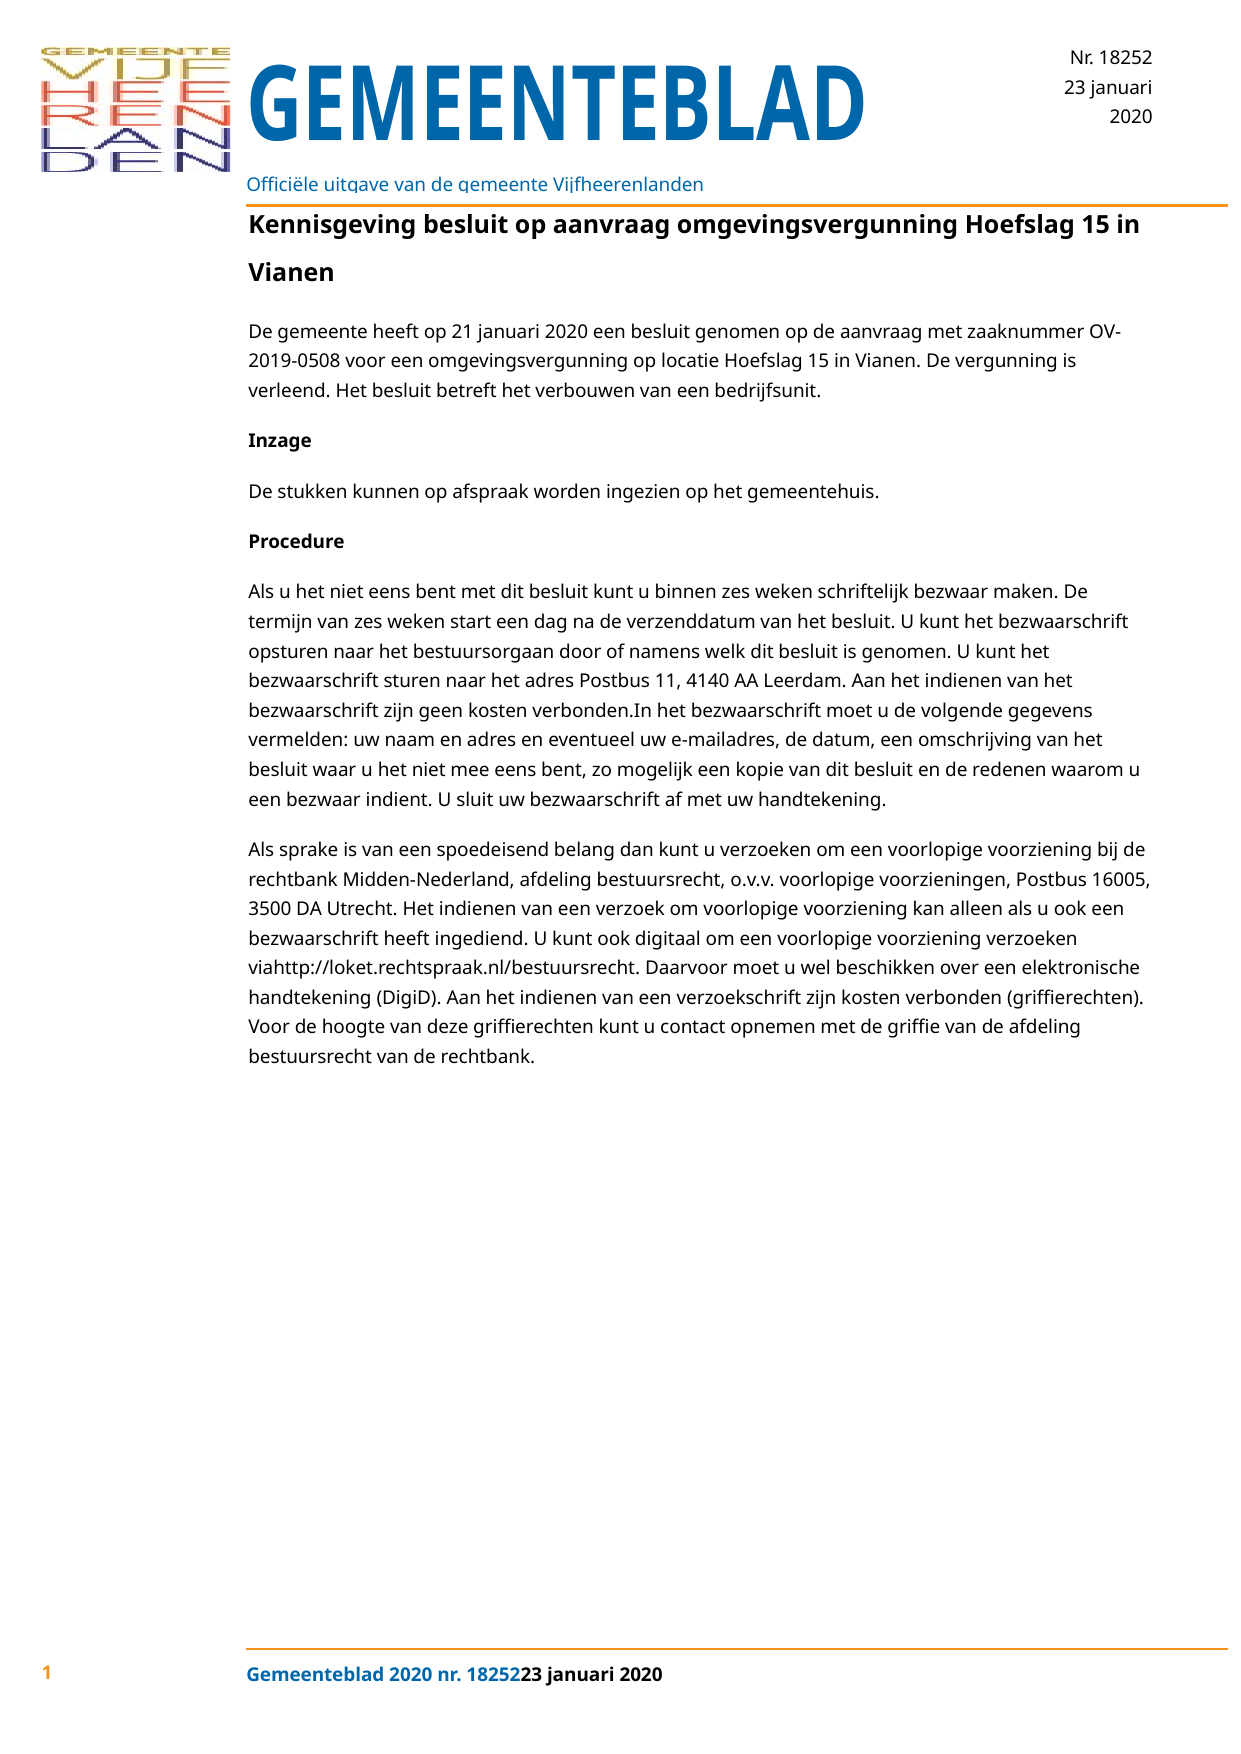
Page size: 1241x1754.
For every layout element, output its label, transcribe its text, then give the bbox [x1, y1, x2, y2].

text De gemeente heeft op 21 januari 2020 een besluit genomen op de aanvraag met zaaknummer OV-2019-0508 voor een omgevingsvergunning op locatie Hoefslag 15 in Vianen. De vergunning is verleend. Het besluit betreft het verbouwen van een bedrijfsunit. [248, 318, 1152, 403]
picture [41, 47, 231, 172]
text Kennisgeving besluit op aanvraag omgevingsvergunning Hoefslag 15 in Vianen [248, 207, 1152, 288]
text Als sprake is van een spoedeisend belang dan kunt u verzoeken om een voorlopige voorziening bij de rechtbank Midden-Nederland, afdeling bestuursrecht, o.v.v. voorlopige voorzieningen, Postbus 16005, 3500 DA Utrecht. Het indienen van een verzoek om voorlopige voorziening kan alleen als u ook een bezwaarschrift heeft ingediend. U kunt ook digitaal om een voorlopige voorziening verzoeken viahttp://loket.rechtspraak.nl/bestuursrecht. Daarvoor moet u wel beschikken over een elektronische handtekening (DigiD). Aan het indienen van een verzoekschrift zijn kosten verbonden (griffierechten). Voor de hoogte van deze griffierechten kunt u contact opnemen met de griffie van de afdeling bestuursrecht van de rechtbank. [248, 836, 1152, 1069]
text Inzage [248, 427, 1152, 453]
text Procedure [248, 528, 1152, 554]
text Als u het niet eens bent met dit besluit kunt u binnen zes weken schriftelijk bezwaar maken. De termijn van zes weken start een dag na de verzenddatum van het besluit. U kunt het bezwaarschrift opsturen naar het bestuursorgaan door of namens welk dit besluit is genomen. U kunt het bezwaarschrift sturen naar het adres Postbus 11, 4140 AA Leerdam. Aan het indienen van het bezwaarschrift zijn geen kosten verbonden.In het bezwaarschrift moet u de volgende gegevens vermelden: uw naam en adres en eventueel uw e-mailadres, de datum, een omschrijving van het besluit waar u het niet mee eens bent, zo mogelijk een kopie van dit besluit en de redenen waarom u een bezwaar indient. U sluit uw bezwaarschrift af met uw handtekening. [248, 579, 1152, 812]
text De stukken kunnen op afspraak worden ingezien op het gemeentehuis. [248, 478, 1152, 504]
